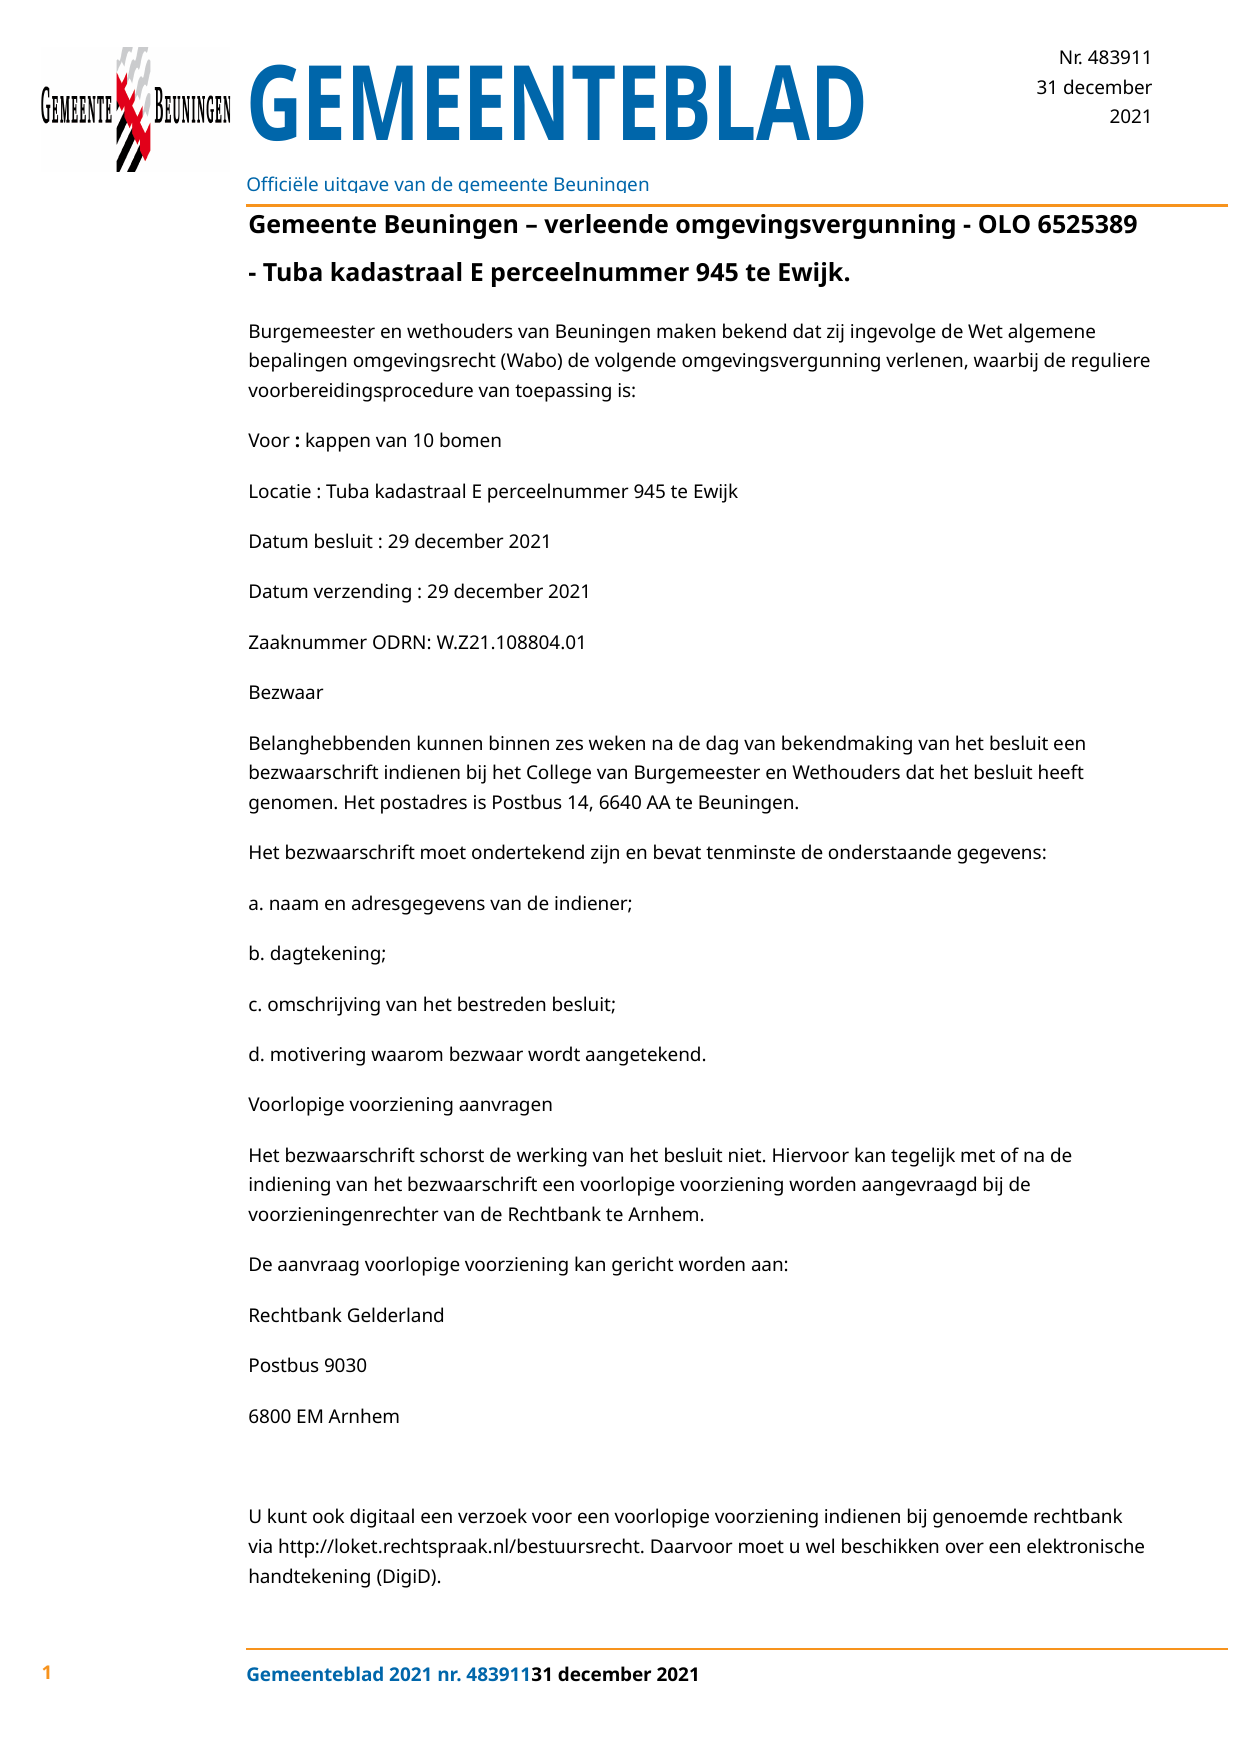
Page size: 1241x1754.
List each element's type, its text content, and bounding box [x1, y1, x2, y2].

text b. dagtekening; [248, 940, 1152, 966]
text Het bezwaarschrift moet ondertekend zijn en bevat tenminste de onderstaande gegevens: [248, 839, 1152, 865]
text Locatie : Tuba kadastraal E perceelnummer 945 te Ewijk [248, 478, 1152, 504]
text Rechtbank Gelderland [248, 1302, 1152, 1328]
text Belanghebbenden kunnen binnen zes weken na de dag van bekendmaking van het besluit een bezwaarschrift indienen bij het College van Burgemeester en Wethouders dat het besluit heeft genomen. Het postadres is Postbus 14, 6640 AA te Beuningen. [248, 730, 1152, 815]
text Voor : kappen van 10 bomen [248, 427, 1152, 453]
text Voorlopige voorziening aanvragen [248, 1092, 1152, 1117]
text d. motivering waarom bezwaar wordt aangetekend. [248, 1041, 1152, 1067]
text Het bezwaarschrift schorst de werking van het besluit niet. Hiervoor kan tegelijk met of na de indiening van het bezwaarschrift een voorlopige voorziening worden aangevraagd bij de voorzieningenrechter van de Rechtbank te Arnhem. [248, 1142, 1152, 1227]
picture [41, 47, 231, 172]
text Gemeente Beuningen – verleende omgevingsvergunning - OLO 6525389 - Tuba kadastraal E perceelnummer 945 te Ewijk. [248, 207, 1152, 288]
text U kunt ook digitaal een verzoek voor een voorlopige voorziening indienen bij genoemde rechtbank via http://loket.rechtspraak.nl/bestuursrecht. Daarvoor moet u wel beschikken over een elektronische handtekening (DigiD). [248, 1504, 1152, 1589]
text Postbus 9030 [248, 1352, 1152, 1378]
text De aanvraag voorlopige voorziening kan gericht worden aan: [248, 1252, 1152, 1277]
text 6800 EM Arnhem [248, 1403, 1152, 1429]
text Bezwaar [248, 679, 1152, 705]
text Datum besluit : 29 december 2021 [248, 528, 1152, 554]
text Zaaknummer ODRN: W.Z21.108804.01 [248, 629, 1152, 655]
text c. omschrijving van het bestreden besluit; [248, 991, 1152, 1017]
text Datum verzending : 29 december 2021 [248, 579, 1152, 604]
text a. naam en adresgegevens van de indiener; [248, 890, 1152, 916]
text Burgemeester en wethouders van Beuningen maken bekend dat zij ingevolge de Wet algemene bepalingen omgevingsrecht (Wabo) de volgende omgevingsvergunning verlenen, waarbij de reguliere voorbereidingsprocedure van toepassing is: [248, 318, 1152, 403]
